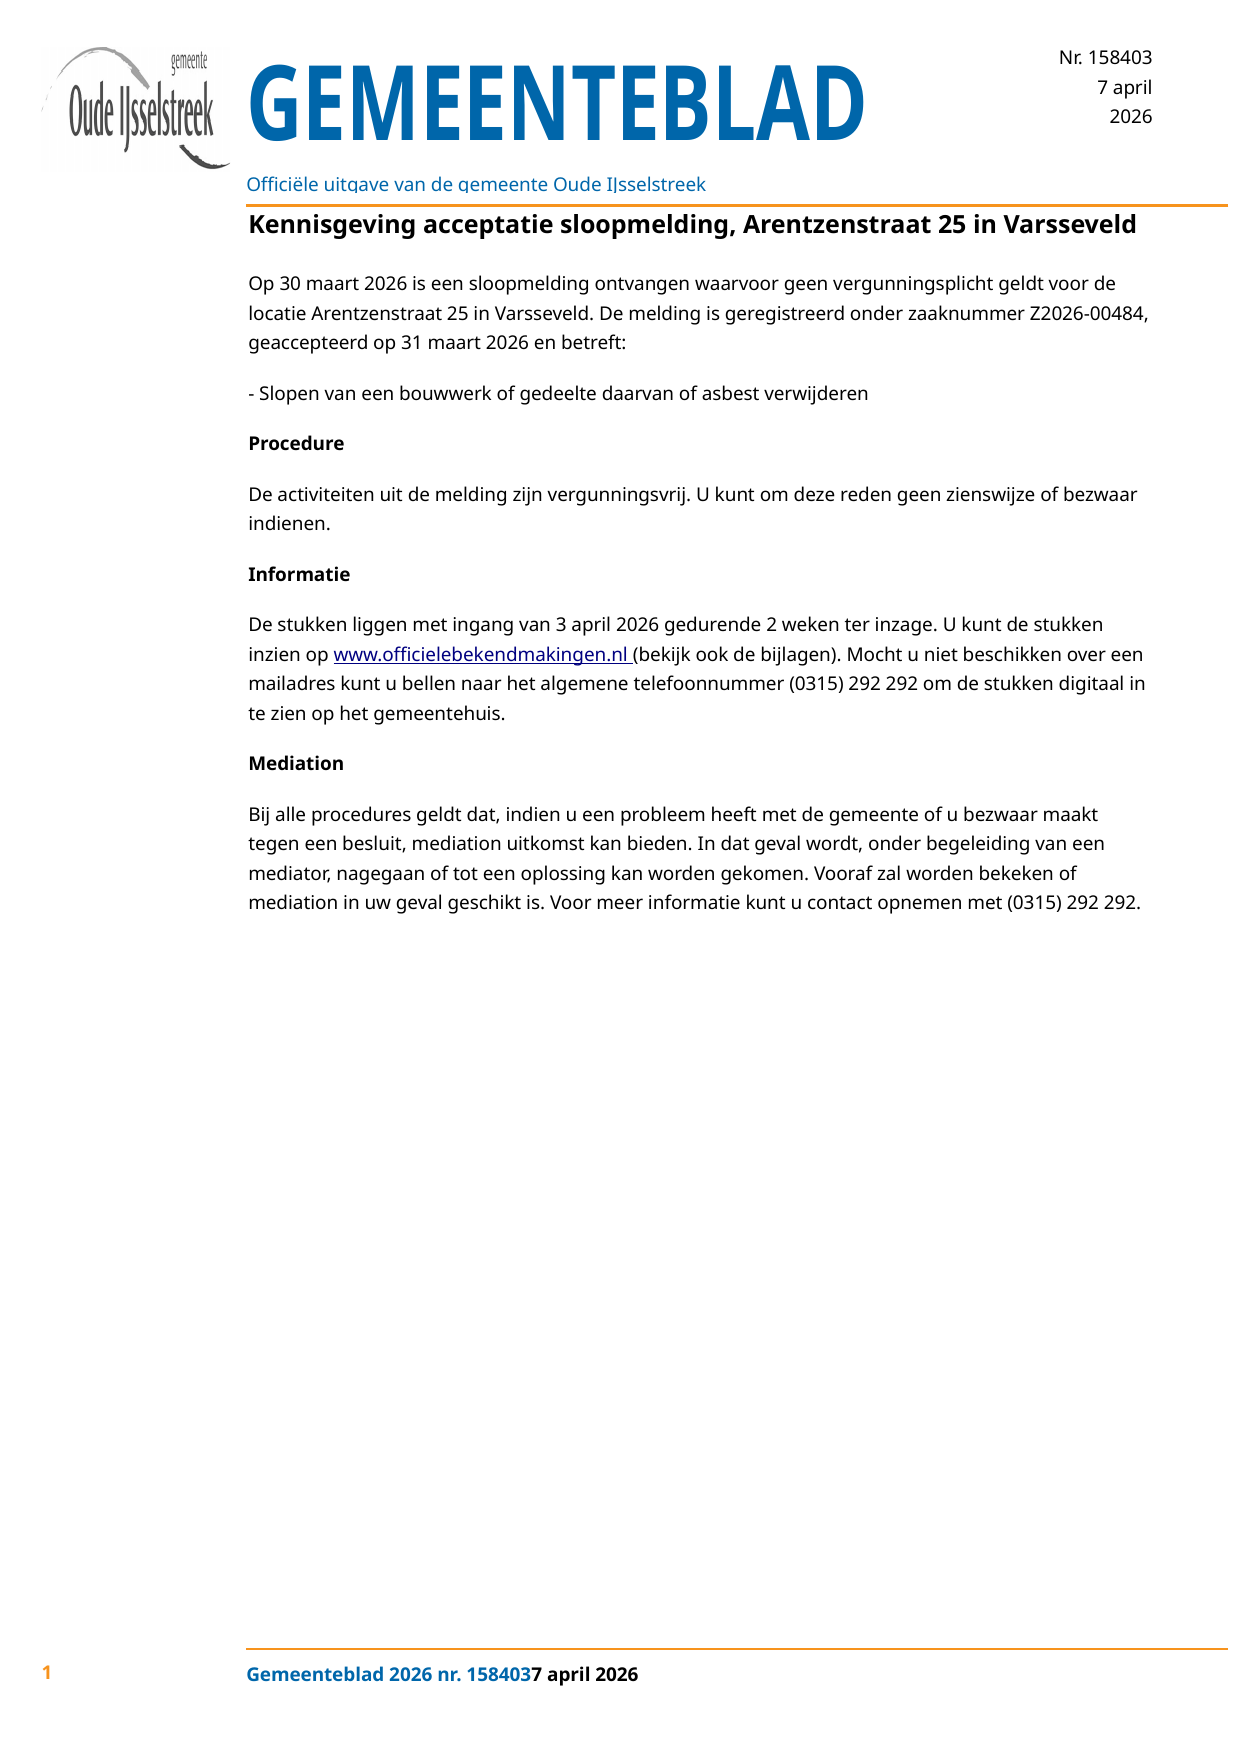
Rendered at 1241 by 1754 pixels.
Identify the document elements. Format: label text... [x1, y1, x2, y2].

text De stukken liggen met ingang van 3 april 2026 gedurende 2 weken ter inzage. U kunt de stukken inzien op www.officielebekendmakingen.nl (bekijk ook de bijlagen). Mocht u niet beschikken over een mailadres kunt u bellen naar het algemene telefoonnummer (0315) 292 292 om de stukken digitaal in te zien op het gemeentehuis. [248, 611, 1152, 726]
picture [41, 47, 231, 172]
text De activiteiten uit de melding zijn vergunningsvrij. U kunt om deze reden geen zienswijze of bezwaar indienen. [248, 481, 1152, 536]
text Op 30 maart 2026 is een sloopmelding ontvangen waarvoor geen vergunningsplicht geldt voor de locatie Arentzenstraat 25 in Varsseveld. De melding is geregistreerd onder zaaknummer Z2026-00484, geaccepteerd op 31 maart 2026 en betreft: [248, 270, 1152, 355]
text Mediation [248, 750, 1152, 776]
text Procedure [248, 430, 1152, 456]
text Kennisgeving acceptatie sloopmelding, Arentzenstraat 25 in Varsseveld [248, 207, 1152, 241]
text Informatie [248, 561, 1152, 586]
text - Slopen van een bouwwerk of gedeelte daarvan of asbest verwijderen [248, 380, 1152, 406]
text Bij alle procedures geldt dat, indien u een probleem heeft met de gemeente of u bezwaar maakt tegen een besluit, mediation uitkomst kan bieden. In dat geval wordt, onder begeleiding van een mediator, nagegaan of tot een oplossing kan worden gekomen. Vooraf zal worden bekeken of mediation in uw geval geschikt is. Voor meer informatie kunt u contact opnemen met (0315) 292 292. [248, 801, 1152, 915]
